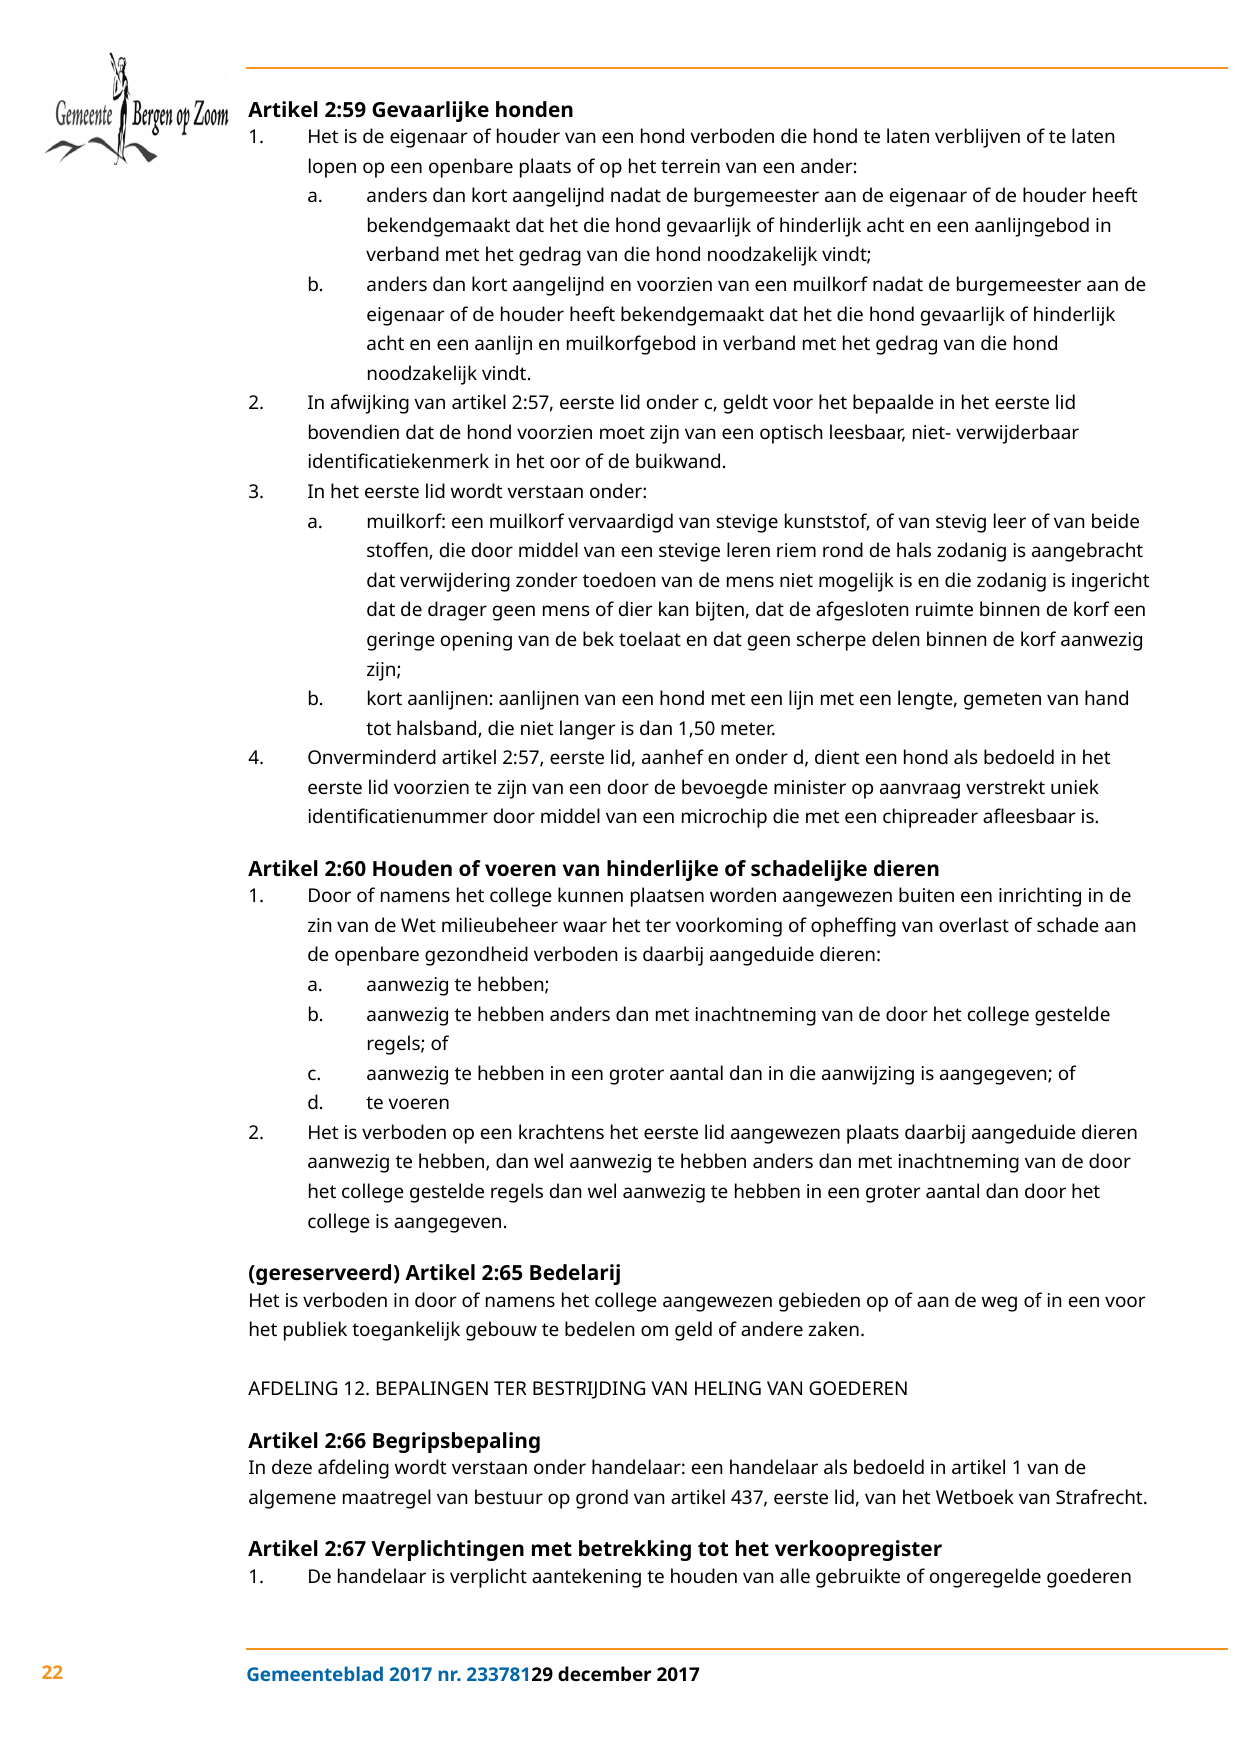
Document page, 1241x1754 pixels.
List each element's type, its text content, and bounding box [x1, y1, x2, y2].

list De handelaar is verplicht aantekening te houden van alle gebruikte of ongeregelde goederen [248, 1563, 1152, 1588]
text Artikel 2:60 Houden of voeren van hinderlijke of schadelijke dieren [248, 854, 1152, 882]
text In deze afdeling wordt verstaan onder handelaar: een handelaar als bedoeld in artikel 1 van de algemene maatregel van bestuur op grond van artikel 437, eerste lid, van het Wetboek van Strafrecht. [248, 1454, 1152, 1510]
list anders dan kort aangelijnd en voorzien van een muilkorf nadat de burgemeester aan de eigenaar of de houder heeft bekendgemaakt dat het die hond gevaarlijk of hinderlijk acht en een aanlijn en muilkorfgebod in verband met het gedrag van die hond noodzakelijk vindt. [307, 271, 1152, 386]
list aanwezig te hebben anders dan met inachtneming van de door het college gestelde regels; of [307, 1001, 1152, 1056]
text Artikel 2:59 Gevaarlijke honden [248, 95, 1152, 123]
text Artikel 2:67 Verplichtingen met betrekking tot het verkoopregister [248, 1534, 1152, 1563]
list Het is verboden op een krachtens het eerste lid aangewezen plaats daarbij aangeduide dieren aanwezig te hebben, dan wel aanwezig te hebben anders dan met inachtneming van de door het college gestelde regels dan wel aanwezig te hebben in een groter aantal dan door het college is aangegeven. [248, 1119, 1152, 1234]
list Het is de eigenaar of houder van een hond verboden die hond te laten verblijven of te laten lopen op een openbare plaats of op het terrein van een ander: [248, 123, 1152, 178]
text Artikel 2:66 Begripsbepaling [248, 1426, 1152, 1454]
list aanwezig te hebben; [307, 971, 1152, 997]
list Door of namens het college kunnen plaatsen worden aangewezen buiten een inrichting in de zin van de Wet milieubeheer waar het ter voorkoming of opheffing van overlast of schade aan de openbare gezondheid verboden is daarbij aangeduide dieren: [248, 882, 1152, 967]
list In het eerste lid wordt verstaan onder: [248, 478, 1152, 504]
picture [41, 47, 231, 172]
text AFDELING 12. BEPALINGEN TER BESTRIJDING VAN HELING VAN GOEDEREN [248, 1376, 1152, 1401]
list anders dan kort aangelijnd nadat de burgemeester aan de eigenaar of de houder heeft bekendgemaakt dat het die hond gevaarlijk of hinderlijk acht en een aanlijngebod in verband met het gedrag van die hond noodzakelijk vindt; [307, 182, 1152, 267]
list kort aanlijnen: aanlijnen van een hond met een lijn met een lengte, gemeten van hand tot halsband, die niet langer is dan 1,50 meter. [307, 685, 1152, 741]
list muilkorf: een muilkorf vervaardigd van stevige kunststof, of van stevig leer of van beide stoffen, die door middel van een stevige leren riem rond de hals zodanig is aangebracht dat verwijdering zonder toedoen van de mens niet mogelijk is en die zodanig is ingericht dat de drager geen mens of dier kan bijten, dat de afgesloten ruimte binnen de korf een geringe opening van de bek toelaat en dat geen scherpe delen binnen de korf aanwezig zijn; [307, 508, 1152, 681]
text (gereserveerd) Artikel 2:65 Bedelarij [248, 1258, 1152, 1287]
list aanwezig te hebben in een groter aantal dan in die aanwijzing is aangegeven; of [307, 1060, 1152, 1086]
list te voeren [307, 1089, 1152, 1115]
list Onverminderd artikel 2:57, eerste lid, aanhef en onder d, dient een hond als bedoeld in het eerste lid voorzien te zijn van een door de bevoegde minister op aanvraag verstrekt uniek identificatienummer door middel van een microchip die met een chipreader afleesbaar is. [248, 744, 1152, 829]
list In afwijking van artikel 2:57, eerste lid onder c, geldt voor het bepaalde in het eerste lid bovendien dat de hond voorzien moet zijn van een optisch leesbaar, niet- verwijderbaar identificatiekenmerk in het oor of de buikwand. [248, 389, 1152, 474]
text Het is verboden in door of namens het college aangewezen gebieden op of aan de weg of in een voor het publiek toegankelijk gebouw te bedelen om geld of andere zaken. [248, 1287, 1152, 1342]
